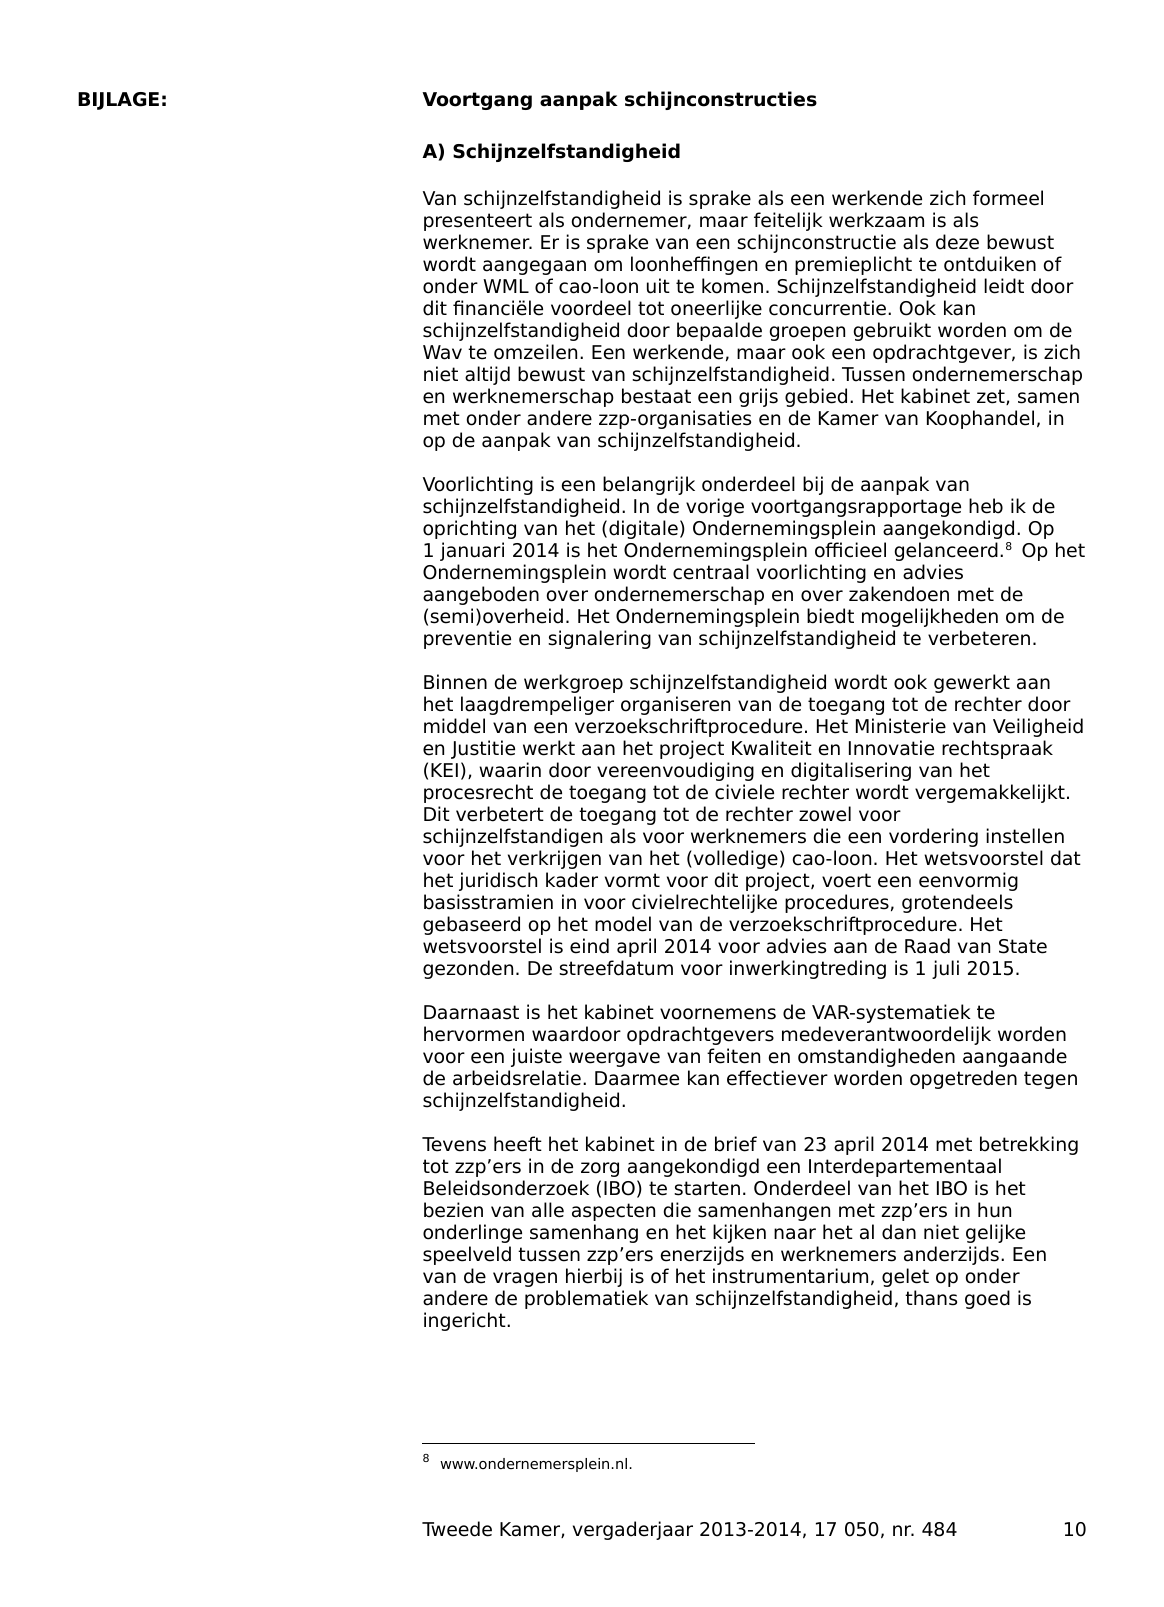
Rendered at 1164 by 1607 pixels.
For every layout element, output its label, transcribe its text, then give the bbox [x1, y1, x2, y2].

text Daarnaast is het kabinet voornemens de VAR-systematiek te hervormen waardoor opdrachtgevers medeverantwoordelijk worden voor een juiste weergave van feiten en omstandigheden aangaande de arbeidsrelatie. Daarmee kan effectiever worden opgetreden tegen schijnzelfstandigheid. [422, 1002, 1087, 1112]
text Voorlichting is een belangrijk onderdeel bij de aanpak van schijnzelfstandigheid. In de vorige voortgangsrapportage heb ik de oprichting van het (digitale) Ondernemingsplein aangekondigd. Op 1 januari 2014 is het Ondernemingsplein officieel gelanceerd. Op het Ondernemingsplein wordt centraal voorlichting en advies aangeboden over ondernemerschap en over zakendoen met de (semi)overheid. Het Ondernemingsplein biedt mogelijkheden om de preventie en signalering van schijnzelfstandigheid te verbeteren. [422, 474, 1087, 650]
subtitle BIJLAGE: Voortgang aanpak schijnconstructies [77, 89, 1087, 111]
text Binnen de werkgroep schijnzelfstandigheid wordt ook gewerkt aan het laagdrempeliger organiseren van de toegang tot de rechter door middel van een verzoekschriftprocedure. Het Ministerie van Veiligheid en Justitie werkt aan het project Kwaliteit en Innovatie rechtspraak (KEI), waarin door vereenvoudiging en digitalisering van het procesrecht de toegang tot de civiele rechter wordt vergemakkelijkt. Dit verbetert de toegang tot de rechter zowel voor schijnzelfstandigen als voor werknemers die een vordering instellen voor het verkrijgen van het (volledige) cao-loon. Het wetsvoorstel dat het juridisch kader vormt voor dit project, voert een eenvormig basisstramien in voor civielrechtelijke procedures, grotendeels gebaseerd op het model van de verzoekschriftprocedure. Het wetsvoorstel is eind april 2014 voor advies aan de Raad van State gezonden. De streefdatum voor inwerkingtreding is 1 juli 2015. [422, 672, 1087, 980]
text Tevens heeft het kabinet in de brief van 23 april 2014 met betrekking tot zzp’ers in de zorg aangekondigd een Interdepartementaal Beleidsonderzoek (IBO) te starten. Onderdeel van het IBO is het bezien van alle aspecten die samenhangen met zzp’ers in hun onderlinge samenhang en het kijken naar het al dan niet gelijke speelveld tussen zzp’ers enerzijds en werknemers anderzijds. Een van de vragen hierbij is of het instrumentarium, gelet op onder andere de problematiek van schijnzelfstandigheid, thans goed is ingericht. [422, 1134, 1087, 1332]
text Van schijnzelfstandigheid is sprake als een werkende zich formeel presenteert als ondernemer, maar feitelijk werkzaam is als werknemer. Er is sprake van een schijnconstructie als deze bewust wordt aangegaan om loonheffingen en premieplicht te ontduiken of onder WML of cao-loon uit te komen. Schijnzelfstandigheid leidt door dit financiële voordeel tot oneerlijke concurrentie. Ook kan schijnzelfstandigheid door bepaalde groepen gebruikt worden om de Wav te omzeilen. Een werkende, maar ook een opdrachtgever, is zich niet altijd bewust van schijnzelfstandigheid. Tussen ondernemerschap en werknemerschap bestaat een grijs gebied. Het kabinet zet, samen met onder andere zzp-organisaties en de Kamer van Koophandel, in op de aanpak van schijnzelfstandigheid. [422, 188, 1087, 452]
text www.ondernemersplein.nl. [422, 1452, 1087, 1474]
subtitle A) Schijnzelfstandigheid [422, 141, 1087, 163]
